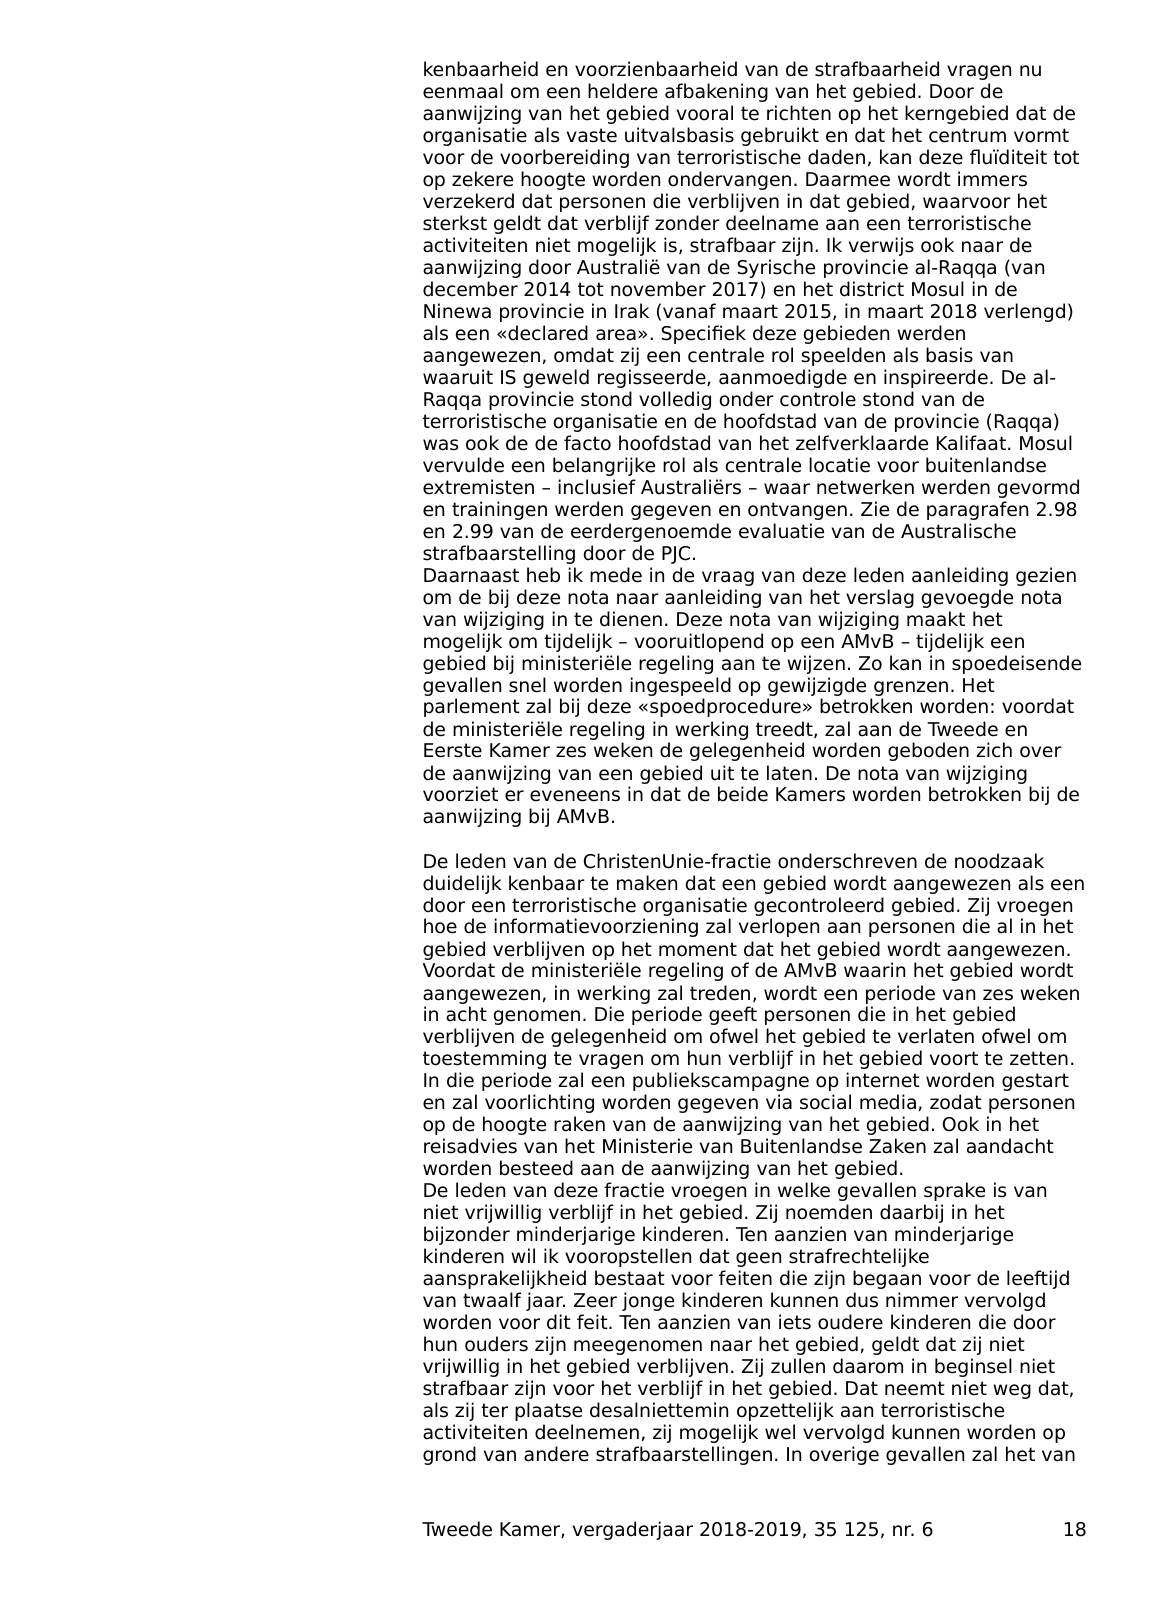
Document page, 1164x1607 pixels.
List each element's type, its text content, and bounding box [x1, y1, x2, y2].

text De leden van deze fractie vroegen in welke gevallen sprake is van niet vrijwillig verblijf in het gebied. Zij noemden daarbij in het bijzonder minderjarige kinderen. Ten aanzien van minderjarige kinderen wil ik vooropstellen dat geen strafrechtelijke aansprakelijkheid bestaat voor feiten die zijn begaan voor de leeftijd van twaalf jaar. Zeer jonge kinderen kunnen dus nimmer vervolgd worden voor dit feit. Ten aanzien van iets oudere kinderen die door hun ouders zijn meegenomen naar het gebied, geldt dat zij niet vrijwillig in het gebied verblijven. Zij zullen daarom in beginsel niet strafbaar zijn voor het verblijf in het gebied. Dat neemt niet weg dat, als zij ter plaatse desalniettemin opzettelijk aan terroristische activiteiten deelnemen, zij mogelijk wel vervolgd kunnen worden op grond van andere strafbaarstellingen. In overige gevallen zal het van [422, 1180, 1087, 1466]
text kenbaarheid en voorzienbaarheid van de strafbaarheid vragen nu eenmaal om een heldere afbakening van het gebied. Door de aanwijzing van het gebied vooral te richten op het kerngebied dat de organisatie als vaste uitvalsbasis gebruikt en dat het centrum vormt voor de voorbereiding van terroristische daden, kan deze fluïditeit tot op zekere hoogte worden ondervangen. Daarmee wordt immers verzekerd dat personen die verblijven in dat gebied, waarvoor het sterkst geldt dat verblijf zonder deelname aan een terroristische activiteiten niet mogelijk is, strafbaar zijn. Ik verwijs ook naar de aanwijzing door Australië van de Syrische provincie al-Raqqa (van december 2014 tot november 2017) en het district Mosul in de Ninewa provincie in Irak (vanaf maart 2015, in maart 2018 verlengd) als een «declared area». Specifiek deze gebieden werden aangewezen, omdat zij een centrale rol speelden als basis van waaruit IS geweld regisseerde, aanmoedigde en inspireerde. De al-Raqqa provincie stond volledig onder controle stond van de terroristische organisatie en de hoofdstad van de provincie (Raqqa) was ook de de facto hoofdstad van het zelfverklaarde Kalifaat. Mosul vervulde een belangrijke rol als centrale locatie voor buitenlandse extremisten – inclusief Australiërs – waar netwerken werden gevormd en trainingen werden gegeven en ontvangen. Zie de paragrafen 2.98 en 2.99 van de eerdergenoemde evaluatie van de Australische strafbaarstelling door de PJC. [422, 59, 1087, 564]
text De leden van de ChristenUnie-fractie onderschreven de noodzaak duidelijk kenbaar te maken dat een gebied wordt aangewezen als een door een terroristische organisatie gecontroleerd gebied. Zij vroegen hoe de informatievoorziening zal verlopen aan personen die al in het gebied verblijven op het moment dat het gebied wordt aangewezen. Voordat de ministeriële regeling of de AMvB waarin het gebied wordt aangewezen, in werking zal treden, wordt een periode van zes weken in acht genomen. Die periode geeft personen die in het gebied verblijven de gelegenheid om ofwel het gebied te verlaten ofwel om toestemming te vragen om hun verblijf in het gebied voort te zetten. In die periode zal een publiekscampagne op internet worden gestart en zal voorlichting worden gegeven via social media, zodat personen op de hoogte raken van de aanwijzing van het gebied. Ook in het reisadvies van het Ministerie van Buitenlandse Zaken zal aandacht worden besteed aan de aanwijzing van het gebied. [422, 851, 1087, 1180]
text Daarnaast heb ik mede in de vraag van deze leden aanleiding gezien om de bij deze nota naar aanleiding van het verslag gevoegde nota van wijziging in te dienen. Deze nota van wijziging maakt het mogelijk om tijdelijk – vooruitlopend op een AMvB – tijdelijk een gebied bij ministeriële regeling aan te wijzen. Zo kan in spoedeisende gevallen snel worden ingespeeld op gewijzigde grenzen. Het parlement zal bij deze «spoedprocedure» betrokken worden: voordat de ministeriële regeling in werking treedt, zal aan de Tweede en Eerste Kamer zes weken de gelegenheid worden geboden zich over de aanwijzing van een gebied uit te laten. De nota van wijziging voorziet er eveneens in dat de beide Kamers worden betrokken bij de aanwijzing bij AMvB. [422, 564, 1087, 828]
